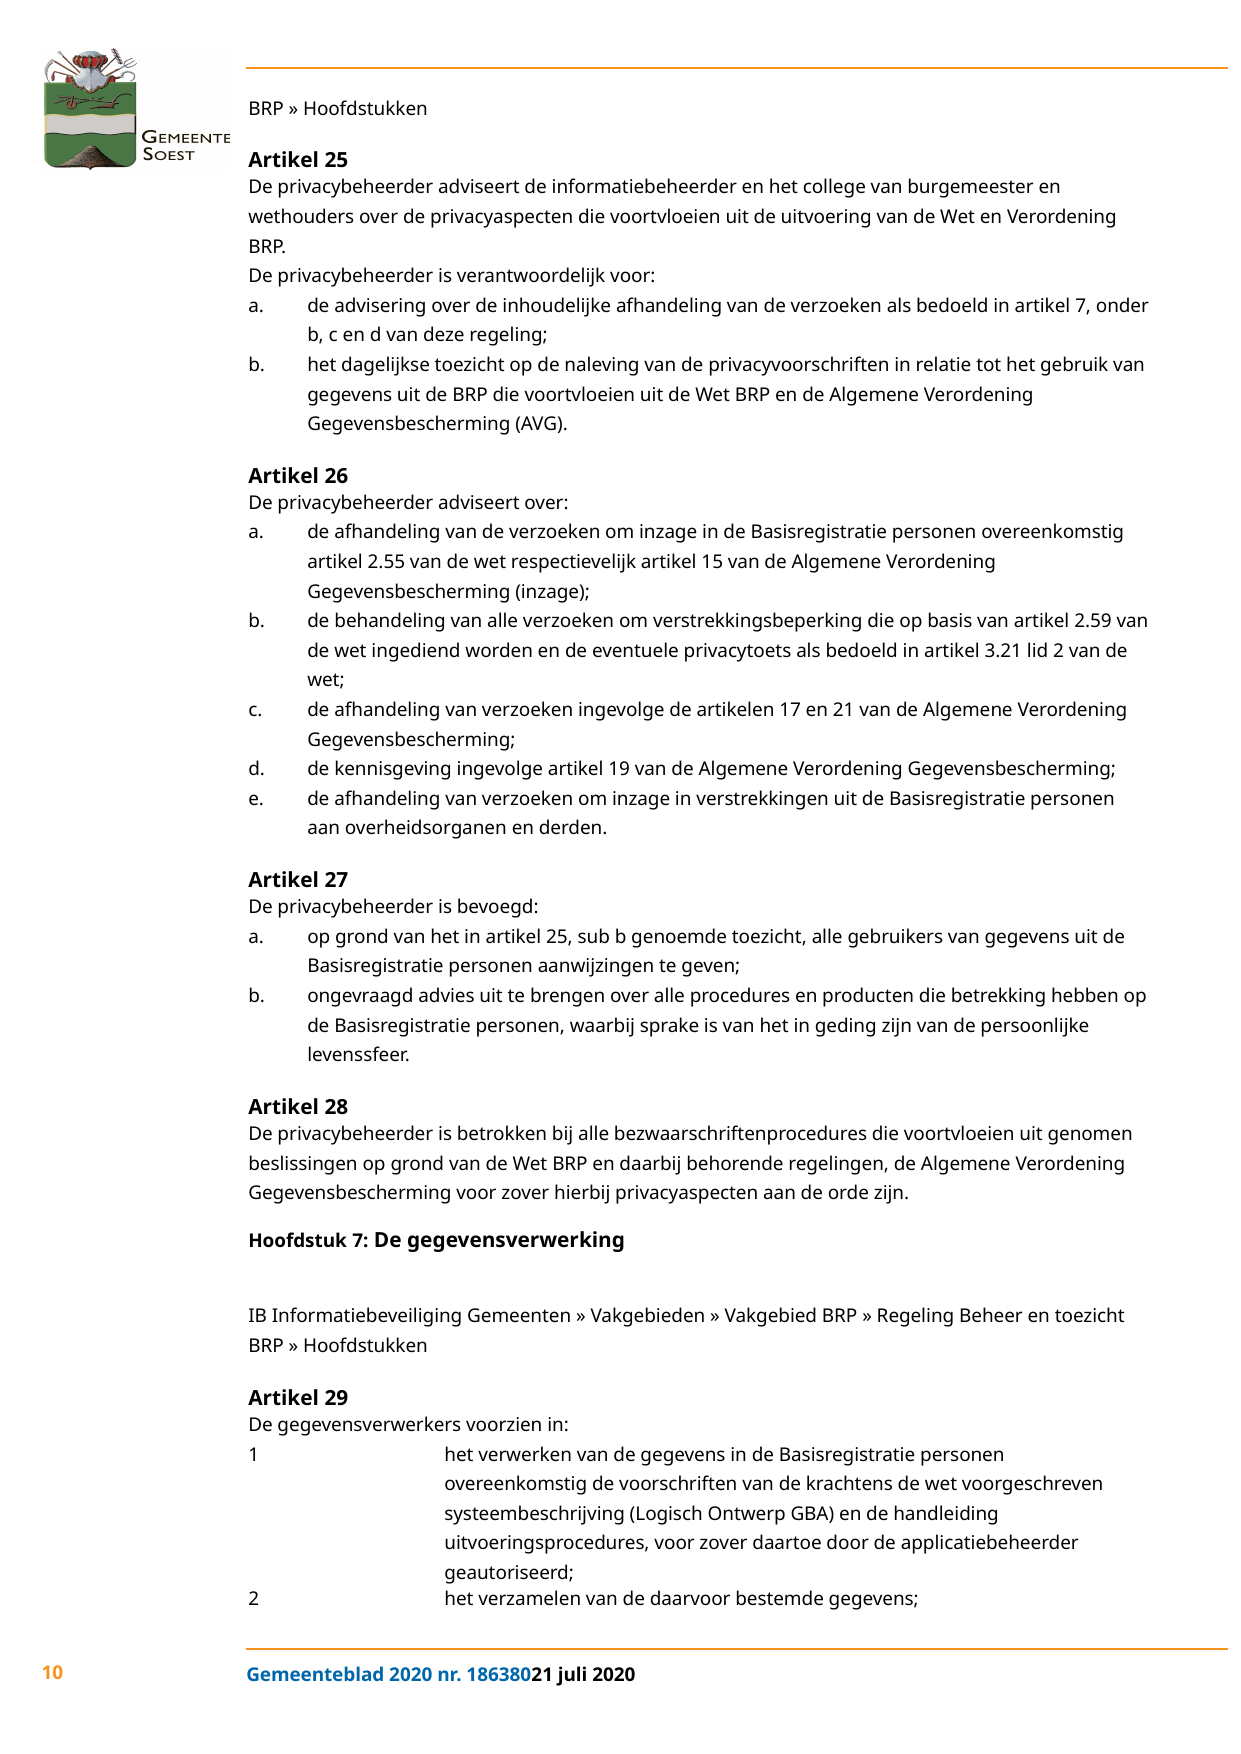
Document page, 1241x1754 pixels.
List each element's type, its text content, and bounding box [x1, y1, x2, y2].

text BRP » Hoofdstukken [248, 95, 1152, 121]
text Artikel 28 [248, 1092, 1152, 1120]
picture [41, 47, 231, 172]
list de kennisgeving ingevolge artikel 19 van de Algemene Verordening Gegevensbescherming; [248, 755, 1152, 781]
text De privacybeheerder is bevoegd: [248, 893, 1152, 919]
list ongevraagd advies uit te brengen over alle procedures en producten die betrekking hebben op de Basisregistratie personen, waarbij sprake is van het in geding zijn van de persoonlijke levenssfeer. [248, 982, 1152, 1067]
list de advisering over de inhoudelijke afhandeling van de verzoeken als bedoeld in artikel 7, onder b, c en d van deze regeling; [248, 292, 1152, 347]
text Artikel 29 [248, 1383, 1152, 1411]
list de afhandeling van de verzoeken om inzage in de Basisregistratie personen overeenkomstig artikel 2.55 van de wet respectievelijk artikel 15 van de Algemene Verordening Gegevensbescherming (inzage); [248, 519, 1152, 604]
list de afhandeling van verzoeken om inzage in verstrekkingen uit de Basisregistratie personen aan overheidsorganen en derden. [248, 785, 1152, 840]
table_header 1 [248, 1441, 444, 1585]
list het dagelijkse toezicht op de naleving van de privacyvoorschriften in relatie tot het gebruik van gegevens uit de BRP die voortvloeien uit de Wet BRP en de Algemene Verordening Gegevensbescherming (AVG). [248, 351, 1152, 436]
text Artikel 27 [248, 865, 1152, 893]
text De privacybeheerder adviseert over: [248, 489, 1152, 515]
text De privacybeheerder is verantwoordelijk voor: [248, 262, 1152, 288]
text De gegevensverwerkers voorzien in: [248, 1411, 1152, 1437]
text De privacybeheerder is betrokken bij alle bezwaarschriftenprocedures die voortvloeien uit genomen beslissingen op grond van de Wet BRP en daarbij behorende regelingen, de Algemene Verordening Gegevensbescherming voor zover hierbij privacyaspecten aan de orde zijn. [248, 1120, 1152, 1205]
list de behandeling van alle verzoeken om verstrekkingsbeperking die op basis van artikel 2.59 van de wet ingediend worden en de eventuele privacytoets als bedoeld in artikel 3.21 lid 2 van de wet; [248, 607, 1152, 692]
list de afhandeling van verzoeken ingevolge de artikelen 17 en 21 van de Algemene Verordening Gegevensbescherming; [248, 696, 1152, 752]
list op grond van het in artikel 25, sub b genoemde toezicht, alle gebruikers van gegevens uit de Basisregistratie personen aanwijzingen te geven; [248, 923, 1152, 978]
table_cell het verzamelen van de daarvoor bestemde gegevens; [444, 1585, 1152, 1611]
text Artikel 26 [248, 461, 1152, 489]
text De privacybeheerder adviseert de informatiebeheerder en het college van burgemeester en wethouders over de privacyaspecten die voortvloeien uit de uitvoering van de Wet en Verordening BRP. [248, 174, 1152, 258]
text Artikel 25 [248, 145, 1152, 174]
table_cell 2 [248, 1585, 444, 1611]
text IB Informatiebeveiliging Gemeenten » Vakgebieden » Vakgebied BRP » Regeling Beheer en toezicht BRP » Hoofdstukken [248, 1303, 1152, 1358]
text Hoofdstuk 7: De gegevensverwerking [248, 1225, 1152, 1253]
table_header het verwerken van de gegevens in de Basisregistratie personen overeenkomstig de voorschriften van de krachtens de wet voorgeschreven systeembeschrijving (Logisch Ontwerp GBA) en de handleiding uitvoeringsprocedures, voor zover daartoe door de applicatiebeheerder geautoriseerd; [444, 1441, 1152, 1585]
